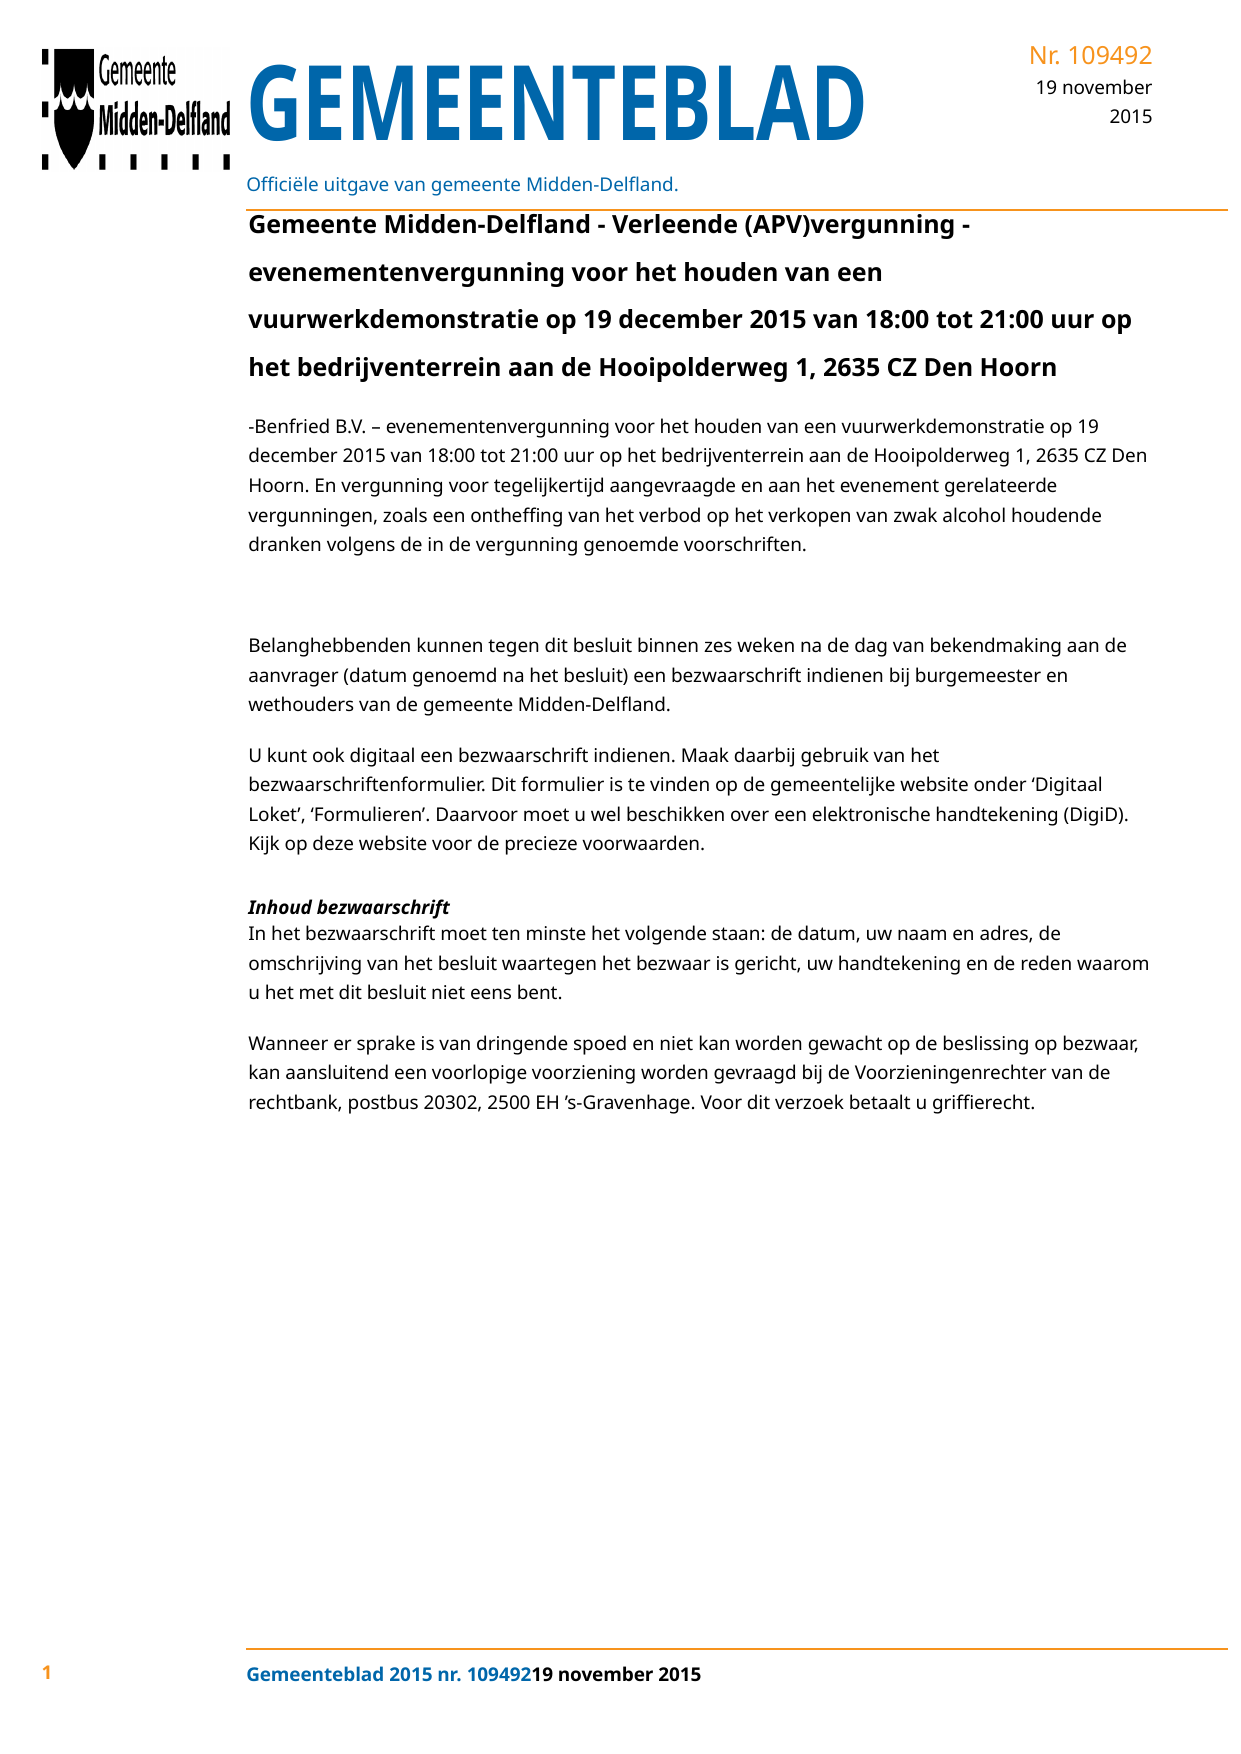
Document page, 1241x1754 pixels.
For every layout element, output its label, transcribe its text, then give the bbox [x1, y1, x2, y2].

text In het bezwaarschrift moet ten minste het volgende staan: de datum, uw naam en adres, de omschrijving van het besluit waartegen het bezwaar is gericht, uw handtekening en de reden waarom u het met dit besluit niet eens bent. [248, 920, 1152, 1005]
text -Benfried B.V. – evenementenvergunning voor het houden van een vuurwerkdemonstratie op 19 december 2015 van 18:00 tot 21:00 uur op het bedrijventerrein aan de Hooipolderweg 1, 2635 CZ Den Hoorn. En vergunning voor tegelijkertijd aangevraagde en aan het evenement gerelateerde vergunningen, zoals een ontheffing van het verbod op het verkopen van zwak alcohol houdende dranken volgens de in de vergunning genoemde voorschriften. [248, 413, 1152, 557]
text Wanneer er sprake is van dringende spoed en niet kan worden gewacht op de beslissing op bezwaar, kan aansluitend een voorlopige voorziening worden gevraagd bij de Voorzieningenrechter van de rechtbank, postbus 20302, 2500 EH ’s-Gravenhage. Voor dit verzoek betaalt u griffierecht. [248, 1030, 1152, 1115]
text Belanghebbenden kunnen tegen dit besluit binnen zes weken na de dag van bekendmaking aan de aanvrager (datum genoemd na het besluit) een bezwaarschrift indienen bij burgemeester en wethouders van de gemeente Midden-Delfland. [248, 632, 1152, 717]
text Gemeente Midden-Delfland - Verleende (APV)vergunning - evenementenvergunning voor het houden van een vuurwerkdemonstratie op 19 december 2015 van 18:00 tot 21:00 uur op het bedrijventerrein aan de Hooipolderweg 1, 2635 CZ Den Hoorn [248, 211, 1152, 384]
text U kunt ook digitaal een bezwaarschrift indienen. Maak daarbij gebruik van het bezwaarschriftenformulier. Dit formulier is te vinden op de gemeentelijke website onder ‘Digitaal Loket’, ‘Formulieren’. Daarvoor moet u wel beschikken over een elektronische handtekening (DigiD). Kijk op deze website voor de precieze voorwaarden. [248, 742, 1152, 856]
text Inhoud bezwaarschrift [248, 894, 1152, 920]
picture [41, 47, 231, 172]
